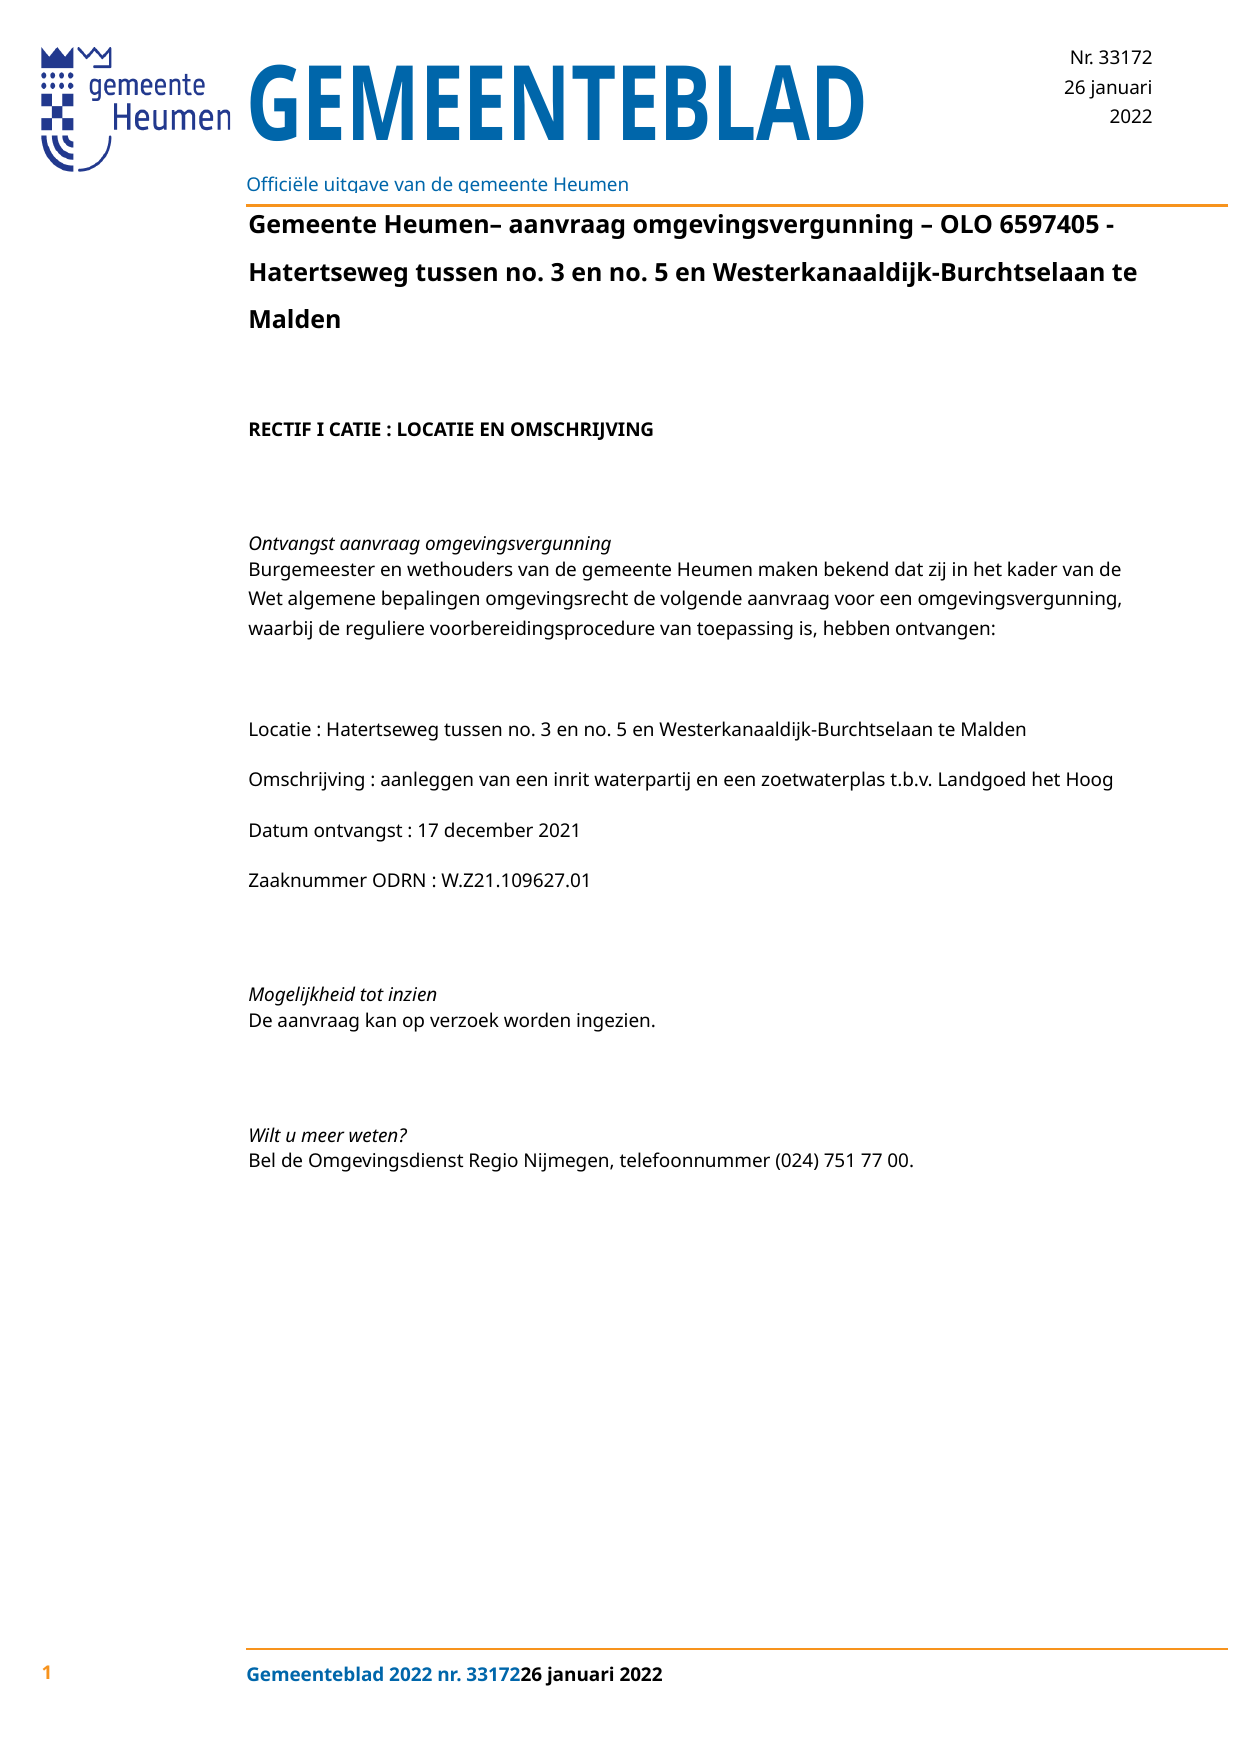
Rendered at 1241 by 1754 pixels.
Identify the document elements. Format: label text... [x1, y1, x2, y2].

text Locatie : Hatertseweg tussen no. 3 en no. 5 en Westerkanaaldijk-Burchtselaan te Malden [248, 716, 1152, 742]
text Mogelijkheid tot inzien [248, 982, 1152, 1007]
text Ontvangst aanvraag omgevingsvergunning [248, 530, 1152, 556]
text Gemeente Heumen– aanvraag omgevingsvergunning – OLO 6597405 - Hatertseweg tussen no. 3 en no. 5 en Westerkanaaldijk-Burchtselaan te Malden [248, 207, 1152, 336]
picture [41, 47, 231, 172]
text De aanvraag kan op verzoek worden ingezien. [248, 1007, 1152, 1033]
text Wilt u meer weten? [248, 1122, 1152, 1147]
text Zaaknummer ODRN : W.Z21.109627.01 [248, 867, 1152, 893]
text RECTIF I CATIE : LOCATIE EN OMSCHRIJVING [248, 416, 1152, 442]
text Bel de Omgevingsdienst Regio Nijmegen, telefoonnummer (024) 751 77 00. [248, 1147, 1152, 1173]
text Omschrijving : aanleggen van een inrit waterpartij en een zoetwaterplas t.b.v. Landgoed het Hoog [248, 766, 1152, 792]
text Burgemeester en wethouders van de gemeente Heumen maken bekend dat zij in het kader van de Wet algemene bepalingen omgevingsrecht de volgende aanvraag voor een omgevingsvergunning, waarbij de reguliere voorbereidingsprocedure van toepassing is, hebben ontvangen: [248, 556, 1152, 641]
text Datum ontvangst : 17 december 2021 [248, 817, 1152, 843]
